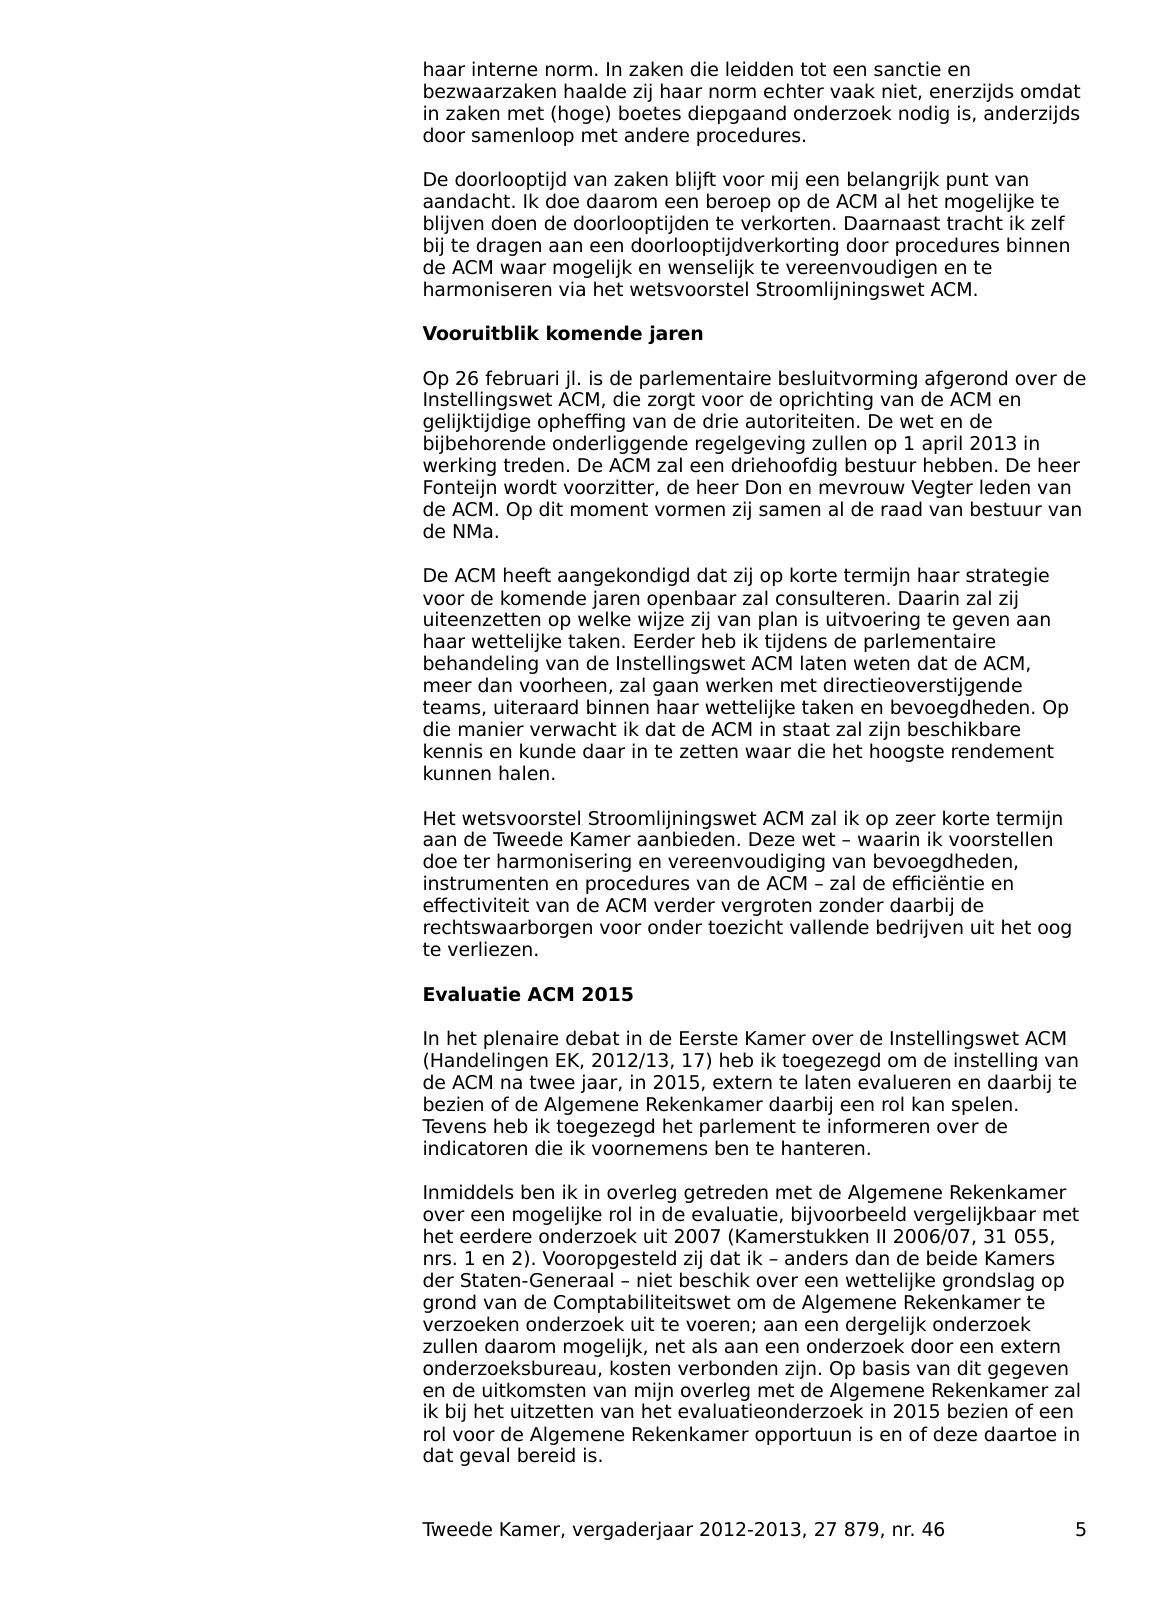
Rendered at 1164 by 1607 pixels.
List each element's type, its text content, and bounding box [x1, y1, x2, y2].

text In het plenaire debat in de Eerste Kamer over de Instellingswet ACM (Handelingen EK, 2012/13, 17) heb ik toegezegd om de instelling van de ACM na twee jaar, in 2015, extern te laten evalueren en daarbij te bezien of de Algemene Rekenkamer daarbij een rol kan spelen. Tevens heb ik toegezegd het parlement te informeren over de indicatoren die ik voornemens ben te hanteren. [422, 1028, 1087, 1159]
text De doorlooptijd van zaken blijft voor mij een belangrijk punt van aandacht. Ik doe daarom een beroep op de ACM al het mogelijke te blijven doen de doorlooptijden te verkorten. Daarnaast tracht ik zelf bij te dragen aan een doorlooptijdverkorting door procedures binnen de ACM waar mogelijk en wenselijk te vereenvoudigen en te harmoniseren via het wetsvoorstel Stroomlijningswet ACM. [422, 169, 1087, 301]
text Op 26 februari jl. is de parlementaire besluitvorming afgerond over de Instellingswet ACM, die zorgt voor de oprichting van de ACM en gelijktijdige opheffing van de drie autoriteiten. De wet en de bijbehorende onderliggende regelgeving zullen op 1 april 2013 in werking treden. De ACM zal een driehoofdig bestuur hebben. De heer Fonteijn wordt voorzitter, de heer Don en mevrouw Vegter leden van de ACM. Op dit moment vormen zij samen al de raad van bestuur van de NMa. [422, 367, 1087, 543]
subtitle Evaluatie ACM 2015 [422, 983, 1087, 1005]
text Inmiddels ben ik in overleg getreden met de Algemene Rekenkamer over een mogelijke rol in de evaluatie, bijvoorbeeld vergelijkbaar met het eerdere onderzoek uit 2007 (Kamerstukken II 2006/07, 31 055, nrs. 1 en 2). Vooropgesteld zij dat ik – anders dan de beide Kamers der Staten-Generaal – niet beschik over een wettelijke grondslag op grond van de Comptabiliteitswet om de Algemene Rekenkamer te verzoeken onderzoek uit te voeren; aan een dergelijk onderzoek zullen daarom mogelijk, net als aan een onderzoek door een extern onderzoeksbureau, kosten verbonden zijn. Op basis van dit gegeven en de uitkomsten van mijn overleg met de Algemene Rekenkamer zal ik bij het uitzetten van het evaluatieonderzoek in 2015 bezien of een rol voor de Algemene Rekenkamer opportuun is en of deze daartoe in dat geval bereid is. [422, 1182, 1087, 1467]
text Het wetsvoorstel Stroomlijningswet ACM zal ik op zeer korte termijn aan de Tweede Kamer aanbieden. Deze wet – waarin ik voorstellen doe ter harmonisering en vereenvoudiging van bevoegdheden, instrumenten en procedures van de ACM – zal de efficiëntie en effectiviteit van de ACM verder vergroten zonder daarbij de rechtswaarborgen voor onder toezicht vallende bedrijven uit het oog te verliezen. [422, 807, 1087, 961]
subtitle Vooruitblik komende jaren [422, 323, 1087, 345]
text haar interne norm. In zaken die leidden tot een sanctie en bezwaarzaken haalde zij haar norm echter vaak niet, enerzijds omdat in zaken met (hoge) boetes diepgaand onderzoek nodig is, anderzijds door samenloop met andere procedures. [422, 59, 1087, 147]
text De ACM heeft aangekondigd dat zij op korte termijn haar strategie voor de komende jaren openbaar zal consulteren. Daarin zal zij uiteenzetten op welke wijze zij van plan is uitvoering te geven aan haar wettelijke taken. Eerder heb ik tijdens de parlementaire behandeling van de Instellingswet ACM laten weten dat de ACM, meer dan voorheen, zal gaan werken met directieoverstijgende teams, uiteraard binnen haar wettelijke taken en bevoegdheden. Op die manier verwacht ik dat de ACM in staat zal zijn beschikbare kennis en kunde daar in te zetten waar die het hoogste rendement kunnen halen. [422, 565, 1087, 785]
